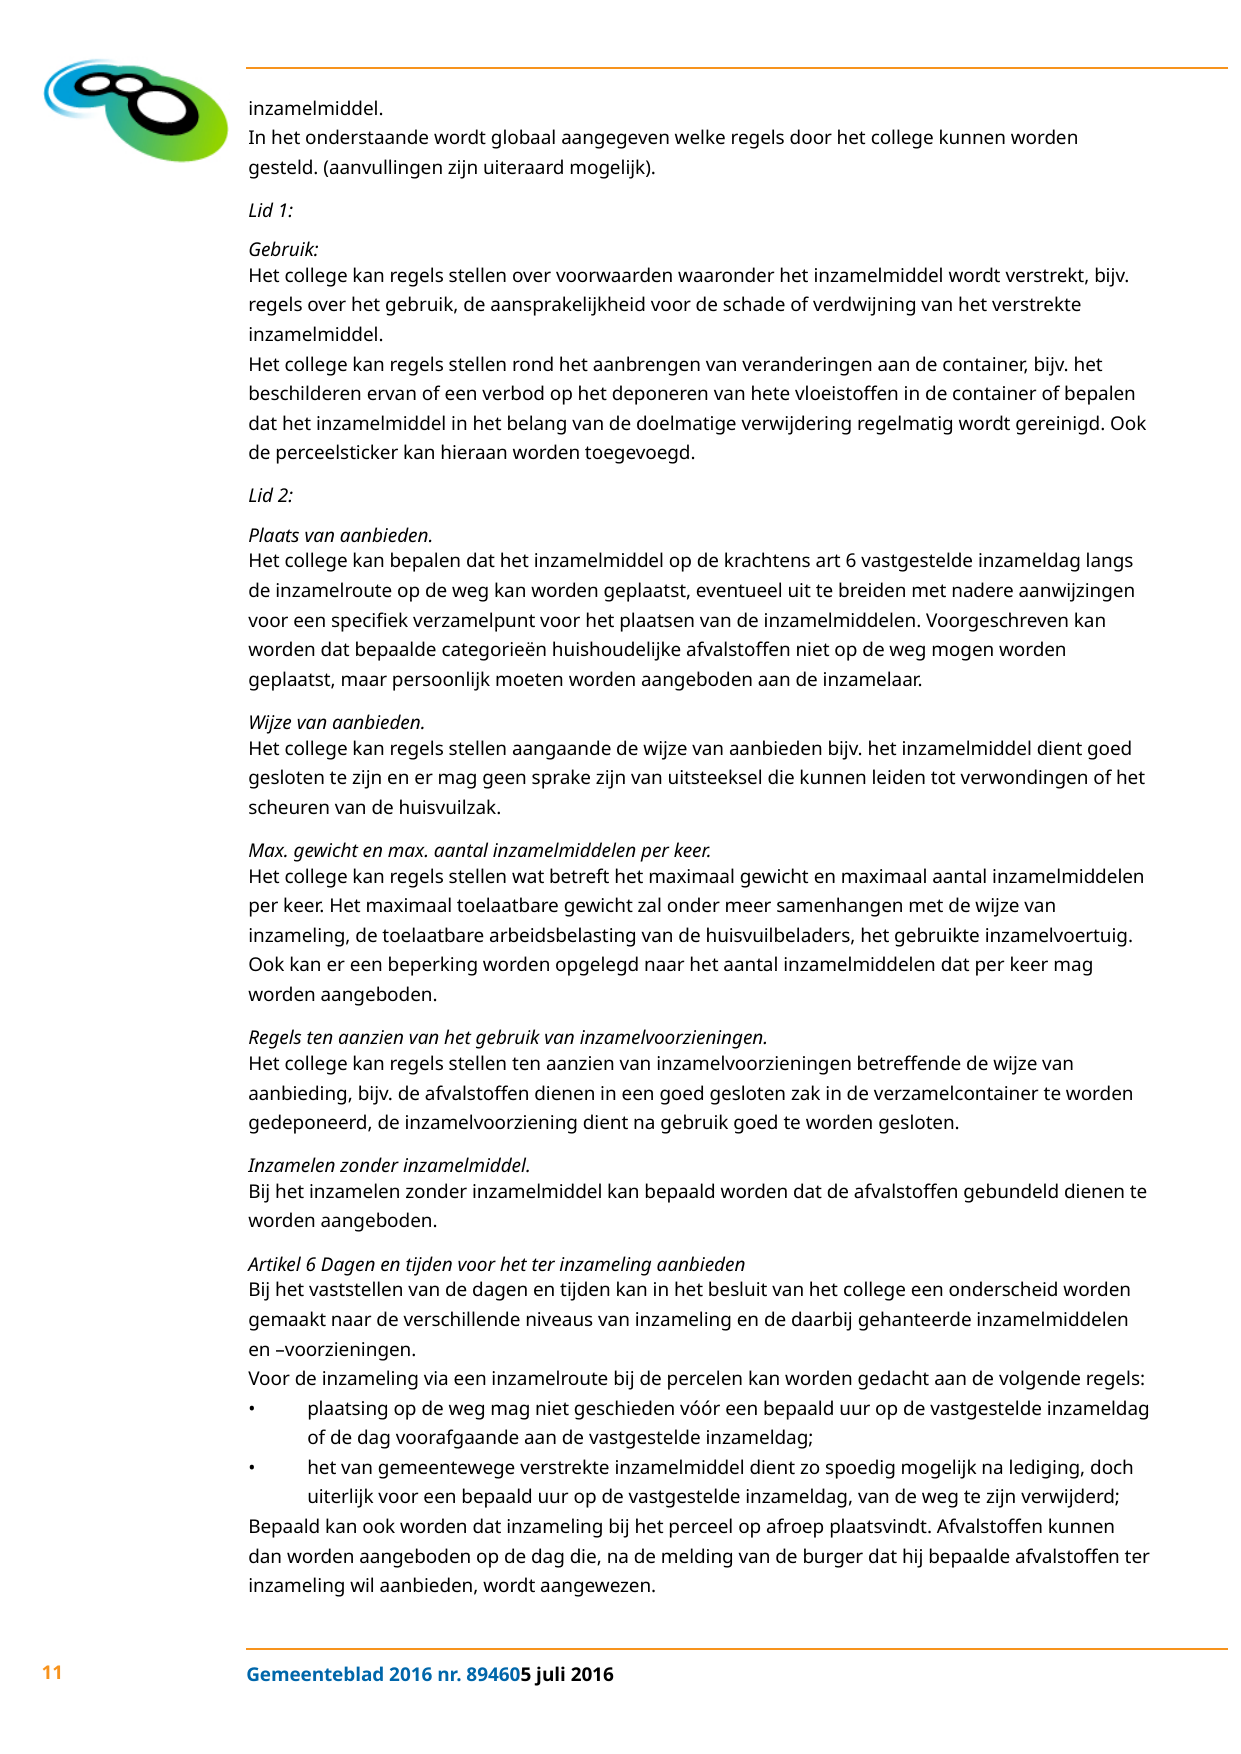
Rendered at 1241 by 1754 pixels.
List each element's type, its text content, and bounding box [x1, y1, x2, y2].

list plaatsing op de weg mag niet geschieden vóór een bepaald uur op de vastgestelde inzameldag of de dag voorafgaande aan de vastgestelde inzameldag; [248, 1395, 1152, 1450]
text Bij het inzamelen zonder inzamelmiddel kan bepaald worden dat de afvalstoffen gebundeld dienen te worden aangeboden. [248, 1178, 1152, 1233]
text Wijze van aanbieden. [248, 709, 1152, 735]
text Het college kan regels stellen ten aanzien van inzamelvoorzieningen betreffende de wijze van aanbieding, bijv. de afvalstoffen dienen in een goed gesloten zak in de verzamelcontainer te worden gedeponeerd, de inzamelvoorziening dient na gebruik goed te worden gesloten. [248, 1050, 1152, 1135]
text Inzamelen zonder inzamelmiddel. [248, 1152, 1152, 1178]
text Het college kan regels stellen wat betreft het maximaal gewicht en maximaal aantal inzamelmiddelen per keer. Het maximaal toelaatbare gewicht zal onder meer samenhangen met de wijze van inzameling, de toelaatbare arbeidsbelasting van de huisvuilbeladers, het gebruikte inzamelvoertuig. Ook kan er een beperking worden opgelegd naar het aantal inzamelmiddelen dat per keer mag worden aangeboden. [248, 863, 1152, 1007]
text Plaats van aanbieden. [248, 522, 1152, 548]
text Bepaald kan ook worden dat inzameling bij het perceel op afroep plaatsvindt. Afvalstoffen kunnen dan worden aangeboden op de dag die, na de melding van de burger dat hij bepaalde afvalstoffen ter inzameling wil aanbieden, wordt aangewezen. [248, 1513, 1152, 1598]
text Het college kan regels stellen rond het aanbrengen van veranderingen aan de container, bijv. het beschilderen ervan of een verbod op het deponeren van hete vloeistoffen in de container of bepalen dat het inzamelmiddel in het belang van de doelmatige verwijdering regelmatig wordt gereinigd. Ook de perceelsticker kan hieraan worden toegevoegd. [248, 351, 1152, 465]
text Voor de inzameling via een inzamelroute bij de percelen kan worden gedacht aan de volgende regels: [248, 1365, 1152, 1391]
text Lid 2: [248, 483, 1152, 508]
text Regels ten aanzien van het gebruik van inzamelvoorzieningen. [248, 1024, 1152, 1050]
text In het onderstaande wordt globaal aangegeven welke regels door het college kunnen worden gesteld. (aanvullingen zijn uiteraard mogelijk). [248, 124, 1152, 180]
text inzamelmiddel. [248, 95, 1152, 121]
text Artikel 6 Dagen en tijden voor het ter inzameling aanbieden [248, 1251, 1152, 1277]
list het van gemeentewege verstrekte inzamelmiddel dient zo spoedig mogelijk na lediging, doch uiterlijk voor een bepaald uur op de vastgestelde inzameldag, van de weg te zijn verwijderd; [248, 1454, 1152, 1509]
text Bij het vaststellen van de dagen en tijden kan in het besluit van het college een onderscheid worden gemaakt naar de verschillende niveaus van inzameling en de daarbij gehanteerde inzamelmiddelen en –voorzieningen. [248, 1277, 1152, 1361]
text Het college kan bepalen dat het inzamelmiddel op de krachtens art 6 vastgestelde inzameldag langs de inzamelroute op de weg kan worden geplaatst, eventueel uit te breiden met nadere aanwijzingen voor een specifiek verzamelpunt voor het plaatsen van de inzamelmiddelen. Voorgeschreven kan worden dat bepaalde categorieën huishoudelijke afvalstoffen niet op de weg mogen worden geplaatst, maar persoonlijk moeten worden aangeboden aan de inzamelaar. [248, 548, 1152, 692]
text Max. gewicht en max. aantal inzamelmiddelen per keer. [248, 837, 1152, 863]
picture [41, 47, 231, 172]
text Lid 1: [248, 197, 1152, 223]
text Het college kan regels stellen over voorwaarden waaronder het inzamelmiddel wordt verstrekt, bijv. regels over het gebruik, de aansprakelijkheid voor de schade of verdwijning van het verstrekte inzamelmiddel. [248, 262, 1152, 347]
text Het college kan regels stellen aangaande de wijze van aanbieden bijv. het inzamelmiddel dient goed gesloten te zijn en er mag geen sprake zijn van uitsteeksel die kunnen leiden tot verwondingen of het scheuren van de huisvuilzak. [248, 735, 1152, 820]
text Gebruik: [248, 236, 1152, 262]
